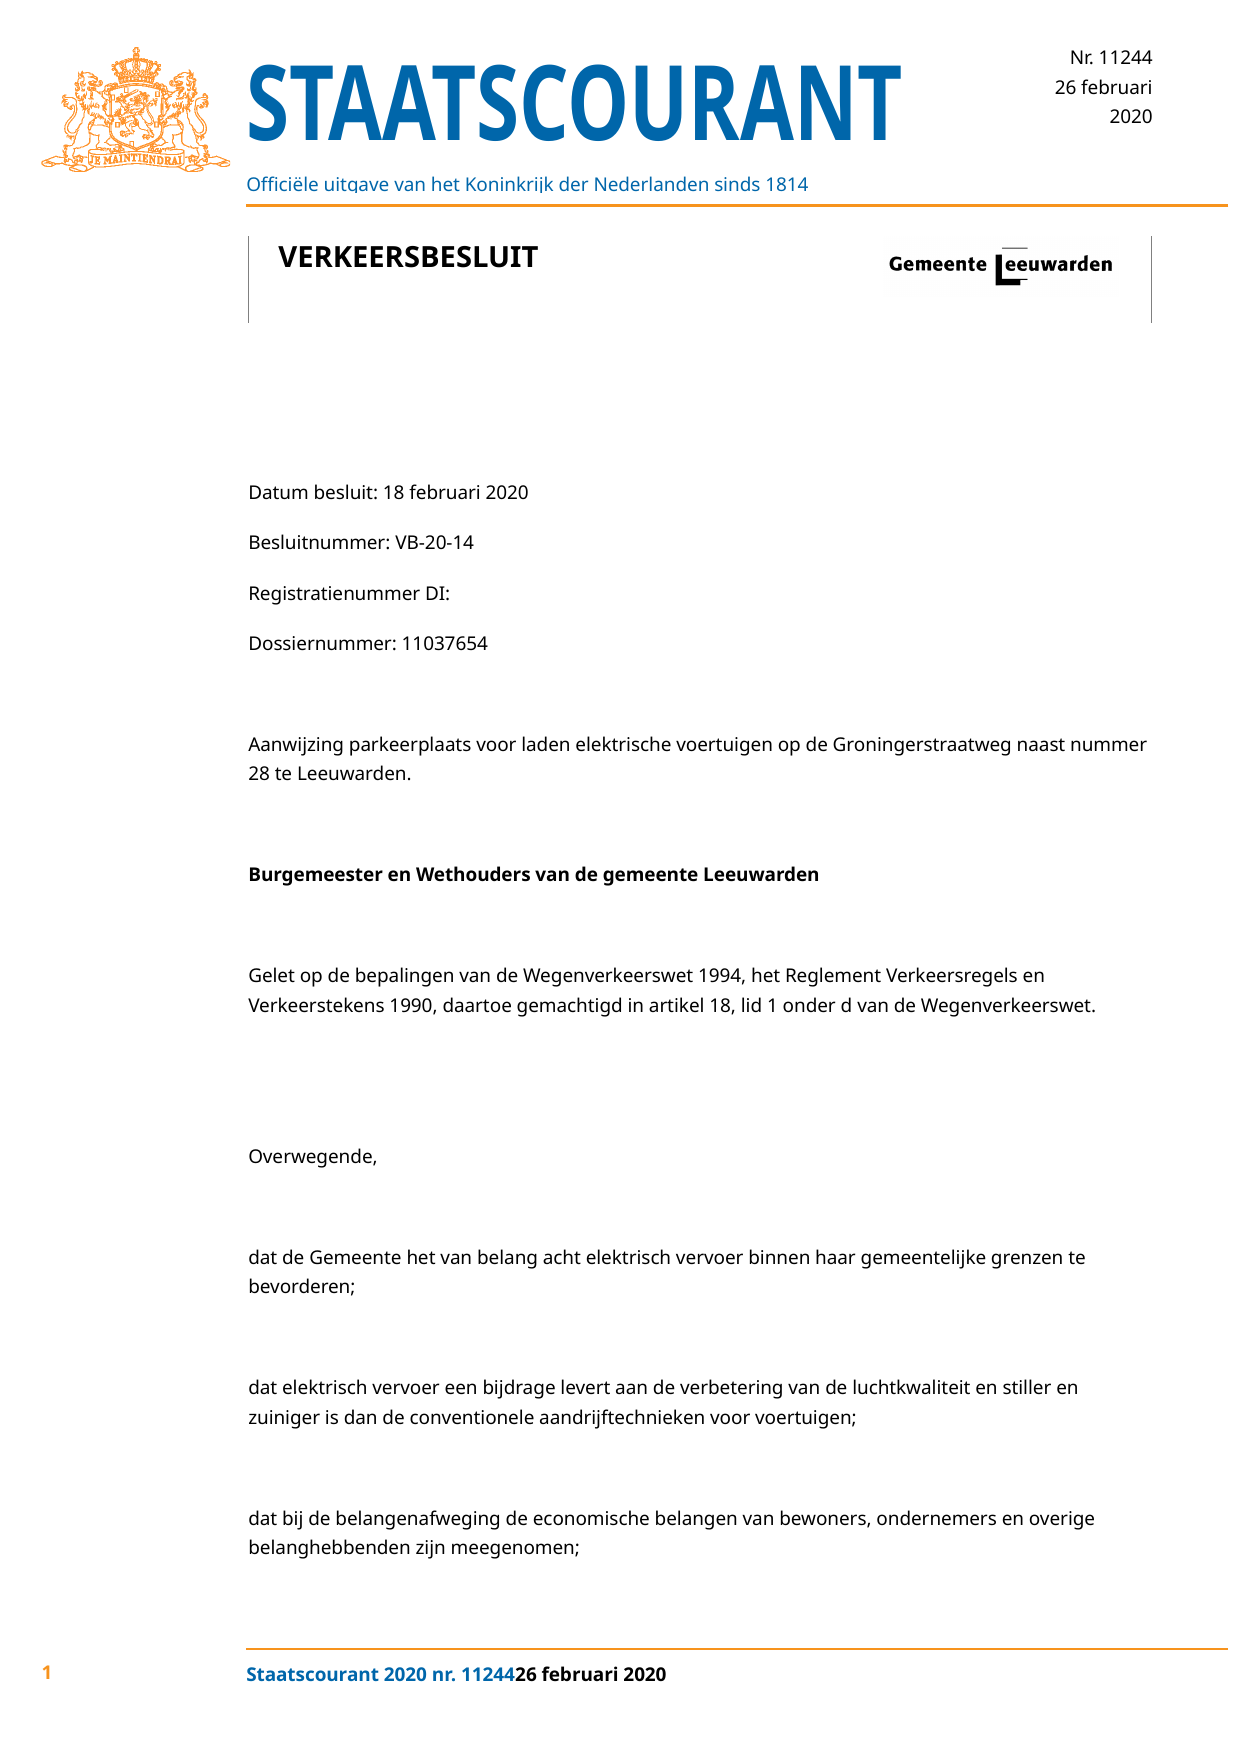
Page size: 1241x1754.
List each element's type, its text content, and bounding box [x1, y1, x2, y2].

table_header VERKEERSBESLUIT [249, 236, 850, 323]
text dat de Gemeente het van belang acht elektrisch vervoer binnen haar gemeentelijke grenzen te bevorderen; [248, 1244, 1152, 1299]
text Burgemeester en Wethouders van de gemeente Leeuwarden [248, 861, 1152, 887]
picture [882, 236, 1119, 297]
text Registratienummer DI: [248, 580, 1152, 605]
text Aanwijzing parkeerplaats voor laden elektrische voertuigen op de Groningerstraatweg naast nummer 28 te Leeuwarden. [248, 731, 1152, 786]
text Gelet op de bepalingen van de Wegenverkeerswet 1994, het Reglement Verkeersregels en Verkeerstekens 1990, daartoe gemachtigd in artikel 18, lid 1 onder d van de Wegenverkeerswet. [248, 962, 1152, 1017]
text dat elektrisch vervoer een bijdrage levert aan de verbetering van de luchtkwaliteit en stiller en zuiniger is dan de conventionele aandrijftechnieken voor voertuigen; [248, 1374, 1152, 1429]
text Dossiernummer: 11037654 [248, 630, 1152, 656]
picture [41, 47, 231, 172]
text Besluitnummer: VB-20-14 [248, 529, 1152, 555]
text dat bij de belangenafweging de economische belangen van bewoners, ondernemers en overige belanghebbenden zijn meegenomen; [248, 1505, 1152, 1560]
text Datum besluit: 18 februari 2020 [248, 479, 1152, 504]
table_header [850, 236, 1151, 323]
text Overwegende, [248, 1143, 1152, 1169]
